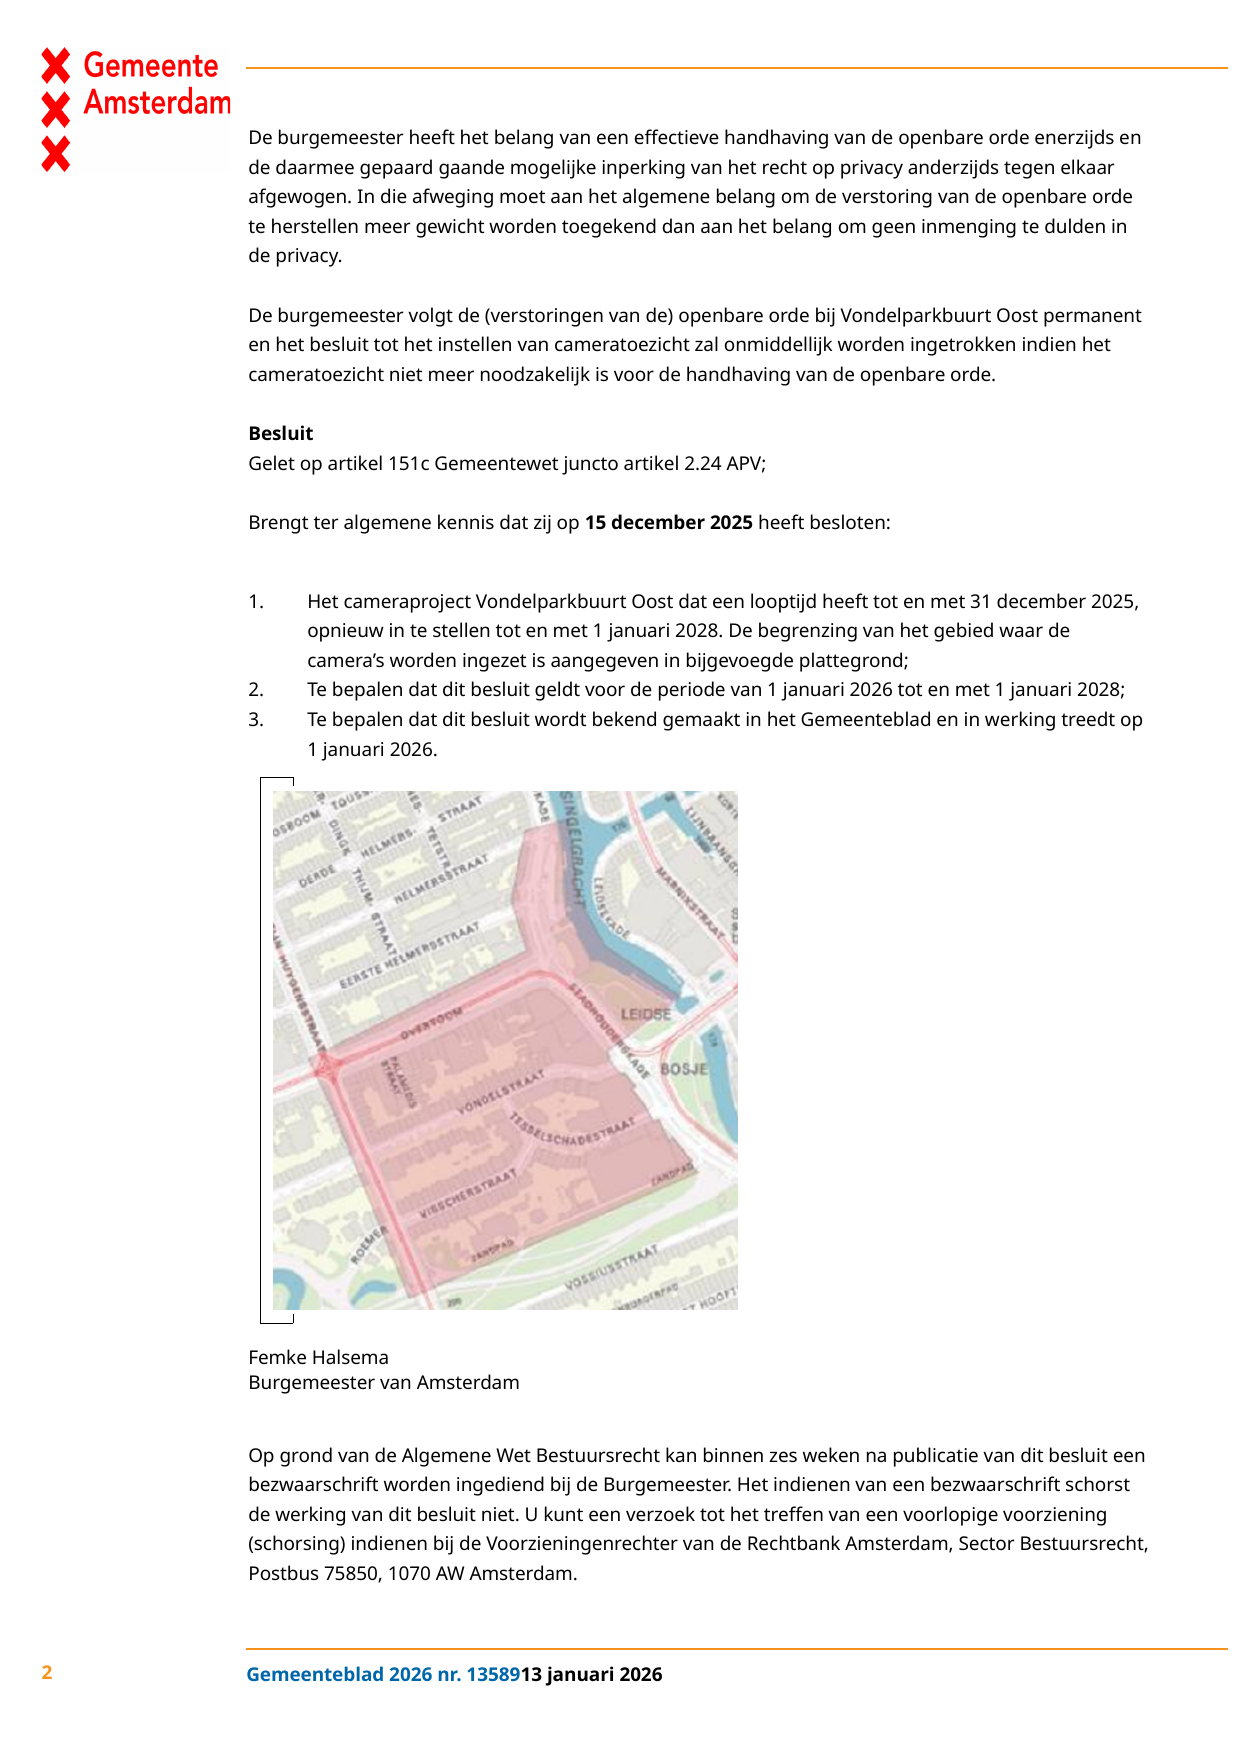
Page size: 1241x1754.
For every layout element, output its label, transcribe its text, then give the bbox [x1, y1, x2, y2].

text De burgemeester volgt de (verstoringen van de) openbare orde bij Vondelparkbuurt Oost permanent en het besluit tot het instellen van cameratoezicht zal onmiddellijk worden ingetrokken indien het cameratoezicht niet meer noodzakelijk is voor de handhaving van de openbare orde. [248, 302, 1152, 387]
text Brengt ter algemene kennis dat zij op 15 december 2025 heeft besloten: [248, 509, 1152, 535]
list Te bepalen dat dit besluit wordt bekend gemaakt in het Gemeenteblad en in werking treedt op 1 januari 2026. [248, 706, 1152, 761]
text Gelet op artikel 151c Gemeentewet juncto artikel 2.24 APV; [248, 450, 1152, 476]
text Burgemeester van Amsterdam [248, 1369, 1152, 1395]
list Het cameraproject Vondelparkbuurt Oost dat een looptijd heeft tot en met 31 december 2025, opnieuw in te stellen tot en met 1 januari 2028. De begrenzing van het gebied waar de camera’s worden ingezet is aangegeven in bijgevoegde plattegrond; [248, 588, 1152, 673]
text De burgemeester heeft het belang van een effectieve handhaving van de openbare orde enerzijds en de daarmee gepaard gaande mogelijke inperking van het recht op privacy anderzijds tegen elkaar afgewogen. In die afweging moet aan het algemene belang om de verstoring van de openbare orde te herstellen meer gewicht worden toegekend dan aan het belang om geen inmenging te dulden in de privacy. [248, 124, 1152, 268]
picture [41, 47, 231, 172]
list Te bepalen dat dit besluit geldt voor de periode van 1 januari 2026 tot en met 1 januari 2028; [248, 677, 1152, 702]
text Op grond van de Algemene Wet Bestuursrecht kan binnen zes weken na publicatie van dit besluit een bezwaarschrift worden ingediend bij de Burgemeester. Het indienen van een bezwaarschrift schorst de werking van dit besluit niet. U kunt een verzoek tot het treffen van een voorlopige voorziening (schorsing) indienen bij de Voorzieningenrechter van de Rechtbank Amsterdam, Sector Bestuursrecht, Postbus 75850, 1070 AW Amsterdam. [248, 1442, 1152, 1586]
picture [268, 786, 742, 1314]
text Besluit [248, 420, 1152, 446]
text Femke Halsema [248, 1344, 1152, 1369]
